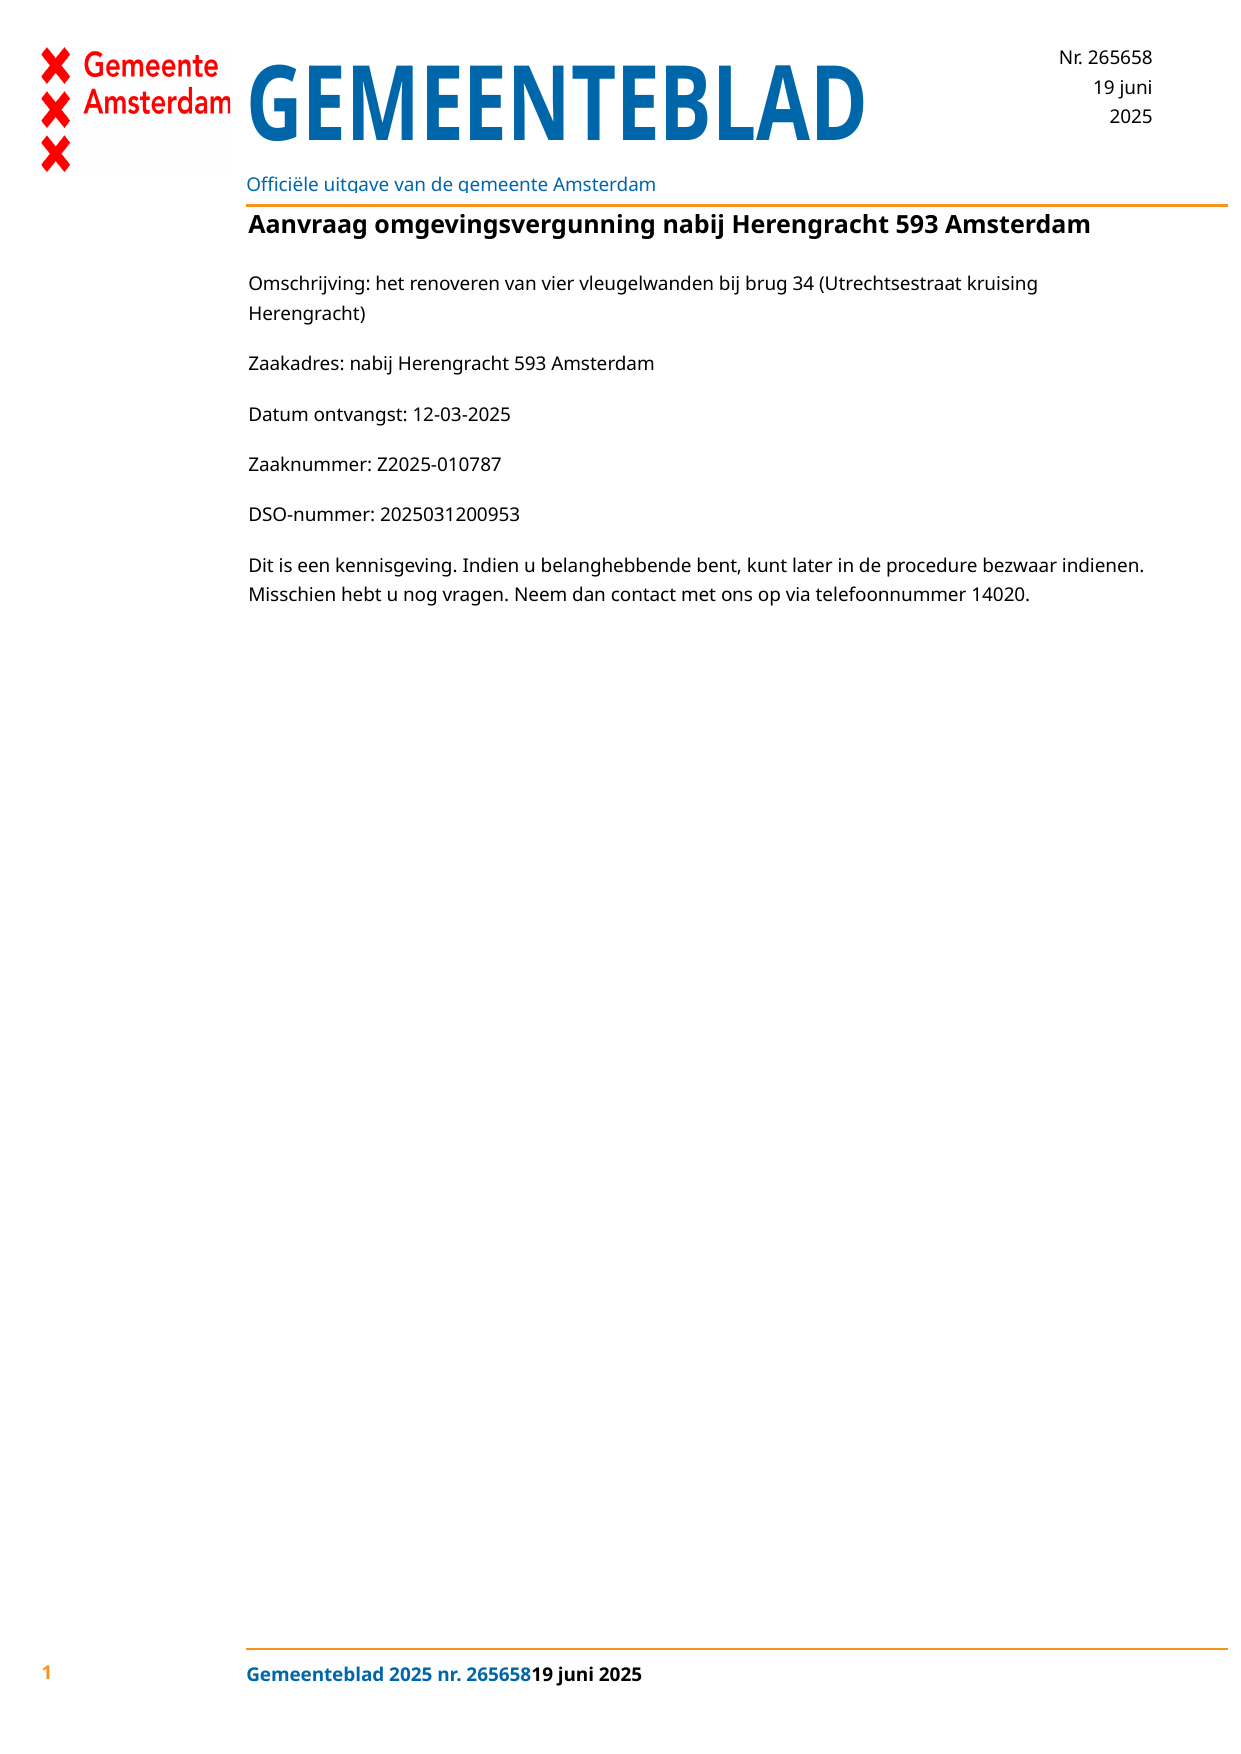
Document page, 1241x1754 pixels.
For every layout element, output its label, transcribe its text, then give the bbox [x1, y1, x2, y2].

text Aanvraag omgevingsvergunning nabij Herengracht 593 Amsterdam [248, 207, 1152, 241]
text DSO-nummer: 2025031200953 [248, 502, 1152, 527]
text Dit is een kennisgeving. Indien u belanghebbende bent, kunt later in de procedure bezwaar indienen. Misschien hebt u nog vragen. Neem dan contact met ons op via telefoonnummer 14020. [248, 552, 1152, 607]
text Datum ontvangst: 12-03-2025 [248, 401, 1152, 426]
text Zaakadres: nabij Herengracht 593 Amsterdam [248, 350, 1152, 376]
picture [41, 47, 231, 172]
text Zaaknummer: Z2025-010787 [248, 451, 1152, 477]
text Omschrijving: het renoveren van vier vleugelwanden bij brug 34 (Utrechtsestraat kruising Herengracht) [248, 270, 1152, 326]
